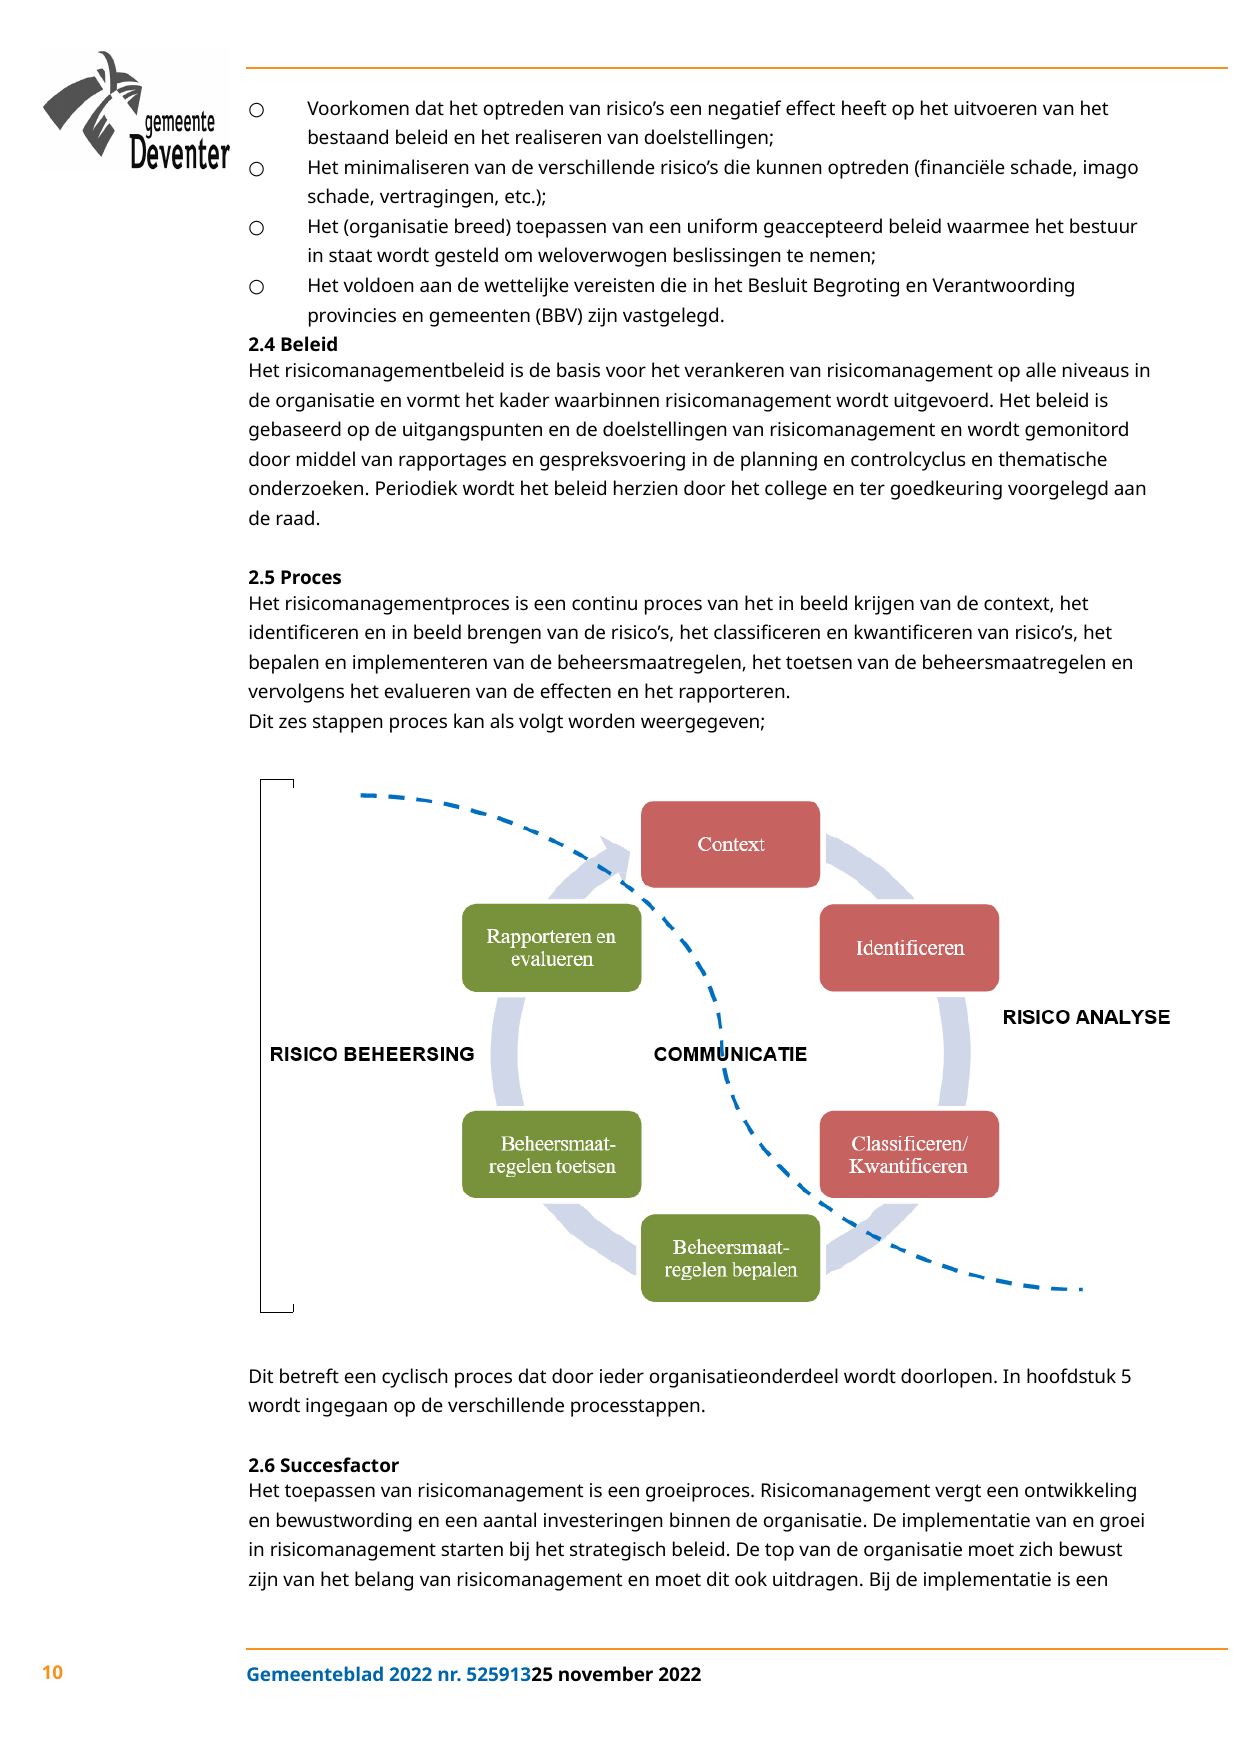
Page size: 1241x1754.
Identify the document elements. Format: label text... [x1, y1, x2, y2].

list Het (organisatie breed) toepassen van een uniform geaccepteerd beleid waarmee het bestuur in staat wordt gesteld om weloverwogen beslissingen te nemen; [248, 213, 1152, 268]
text Dit zes stappen proces kan als volgt worden weergegeven; [248, 708, 1152, 734]
text 2.6 Succesfactor [248, 1452, 1152, 1477]
picture [41, 47, 231, 172]
list Het voldoen aan de wettelijke vereisten die in het Besluit Begroting en Verantwoording provincies en gemeenten (BBV) zijn vastgelegd. [248, 272, 1152, 328]
text 2.5 Proces [248, 564, 1152, 590]
text Het toepassen van risicomanagement is een groeiproces. Risicomanagement vergt een ontwikkeling en bewustwording en een aantal investeringen binnen de organisatie. De implementatie van en groei in risicomanagement starten bij het strategisch beleid. De top van de organisatie moet zich bewust zijn van het belang van risicomanagement en moet dit ook uitdragen. Bij de implementatie is een [248, 1477, 1152, 1592]
text Het risicomanagementproces is een continu proces van het in beeld krijgen van de context, het identificeren en in beeld brengen van de risico’s, het classificeren en kwantificeren van risico’s, het bepalen en implementeren van de beheersmaatregelen, het toetsen van de beheersmaatregelen en vervolgens het evalueren van de effecten en het rapporteren. [248, 590, 1152, 704]
picture [268, 788, 1173, 1304]
text 2.4 Beleid [248, 331, 1152, 357]
list Het minimaliseren van de verschillende risico’s die kunnen optreden (financiële schade, imago schade, vertragingen, etc.); [248, 154, 1152, 209]
list Voorkomen dat het optreden van risico’s een negatief effect heeft op het uitvoeren van het bestaand beleid en het realiseren van doelstellingen; [248, 95, 1152, 150]
text Dit betreft een cyclisch proces dat door ieder organisatieonderdeel wordt doorlopen. In hoofdstuk 5 wordt ingegaan op de verschillende processtappen. [248, 1363, 1152, 1418]
text Het risicomanagementbeleid is de basis voor het verankeren van risicomanagement op alle niveaus in de organisatie en vormt het kader waarbinnen risicomanagement wordt uitgevoerd. Het beleid is gebaseerd op de uitgangspunten en de doelstellingen van risicomanagement en wordt gemonitord door middel van rapportages en gespreksvoering in de planning en controlcyclus en thematische onderzoeken. Periodiek wordt het beleid herzien door het college en ter goedkeuring voorgelegd aan de raad. [248, 357, 1152, 531]
